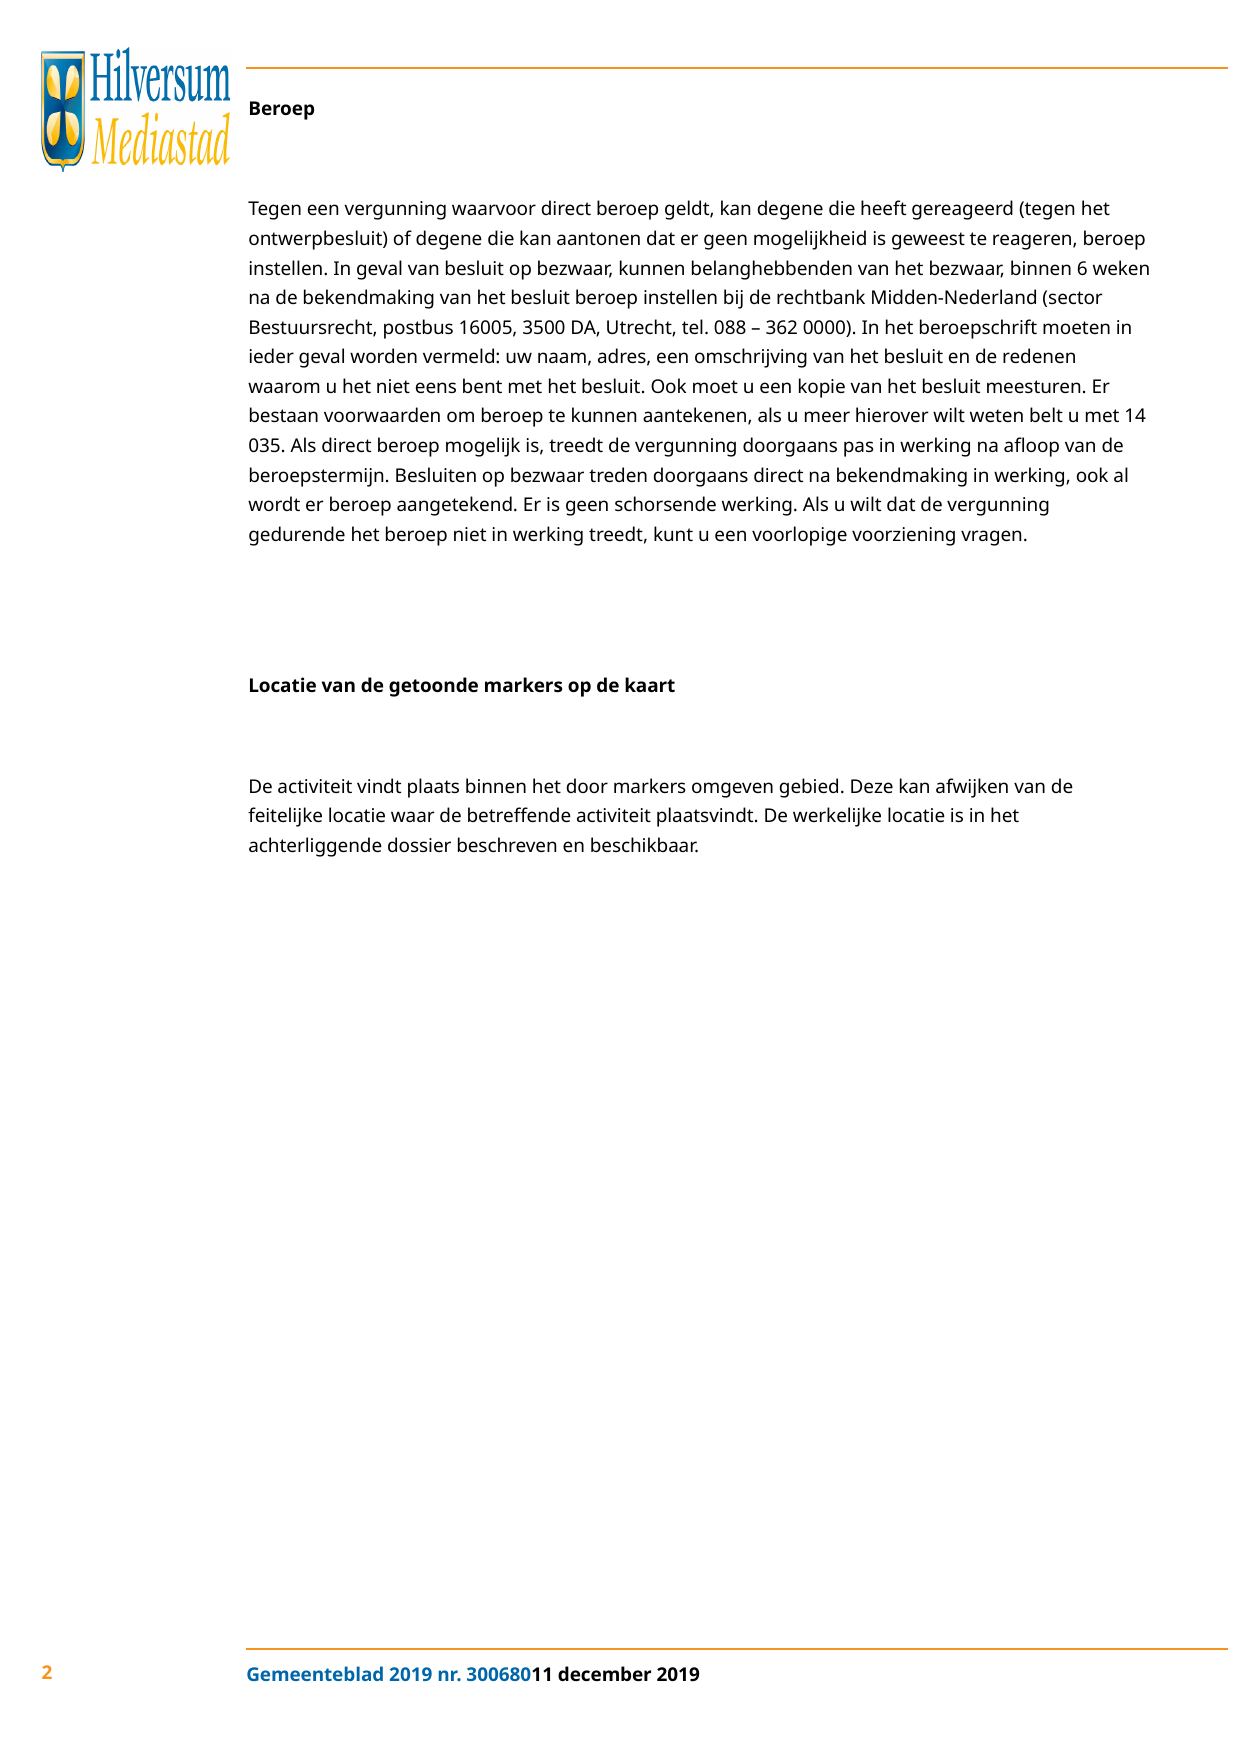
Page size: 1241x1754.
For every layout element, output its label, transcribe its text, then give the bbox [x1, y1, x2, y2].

text De activiteit vindt plaats binnen het door markers omgeven gebied. Deze kan afwijken van de feitelijke locatie waar de betreffende activiteit plaatsvindt. De werkelijke locatie is in het achterliggende dossier beschreven en beschikbaar. [248, 773, 1152, 858]
text Tegen een vergunning waarvoor direct beroep geldt, kan degene die heeft gereageerd (tegen het ontwerpbesluit) of degene die kan aantonen dat er geen mogelijkheid is geweest te reageren, beroep instellen. In geval van besluit op bezwaar, kunnen belanghebbenden van het bezwaar, binnen 6 weken na de bekendmaking van het besluit beroep instellen bij de rechtbank Midden-Nederland (sector Bestuursrecht, postbus 16005, 3500 DA, Utrecht, tel. 088 – 362 0000). In het beroepschrift moeten in ieder geval worden vermeld: uw naam, adres, een omschrijving van het besluit en de redenen waarom u het niet eens bent met het besluit. Ook moet u een kopie van het besluit meesturen. Er bestaan voorwaarden om beroep te kunnen aantekenen, als u meer hierover wilt weten belt u met 14 035. Als direct beroep mogelijk is, treedt de vergunning doorgaans pas in werking na afloop van de beroepstermijn. Besluiten op bezwaar treden doorgaans direct na bekendmaking in werking, ook al wordt er beroep aangetekend. Er is geen schorsende werking. Als u wilt dat de vergunning gedurende het beroep niet in werking treedt, kunt u een voorlopige voorziening vragen. [248, 196, 1152, 547]
text Locatie van de getoonde markers op de kaart [248, 672, 1152, 698]
picture [41, 47, 231, 172]
text Beroep [248, 95, 1152, 121]
